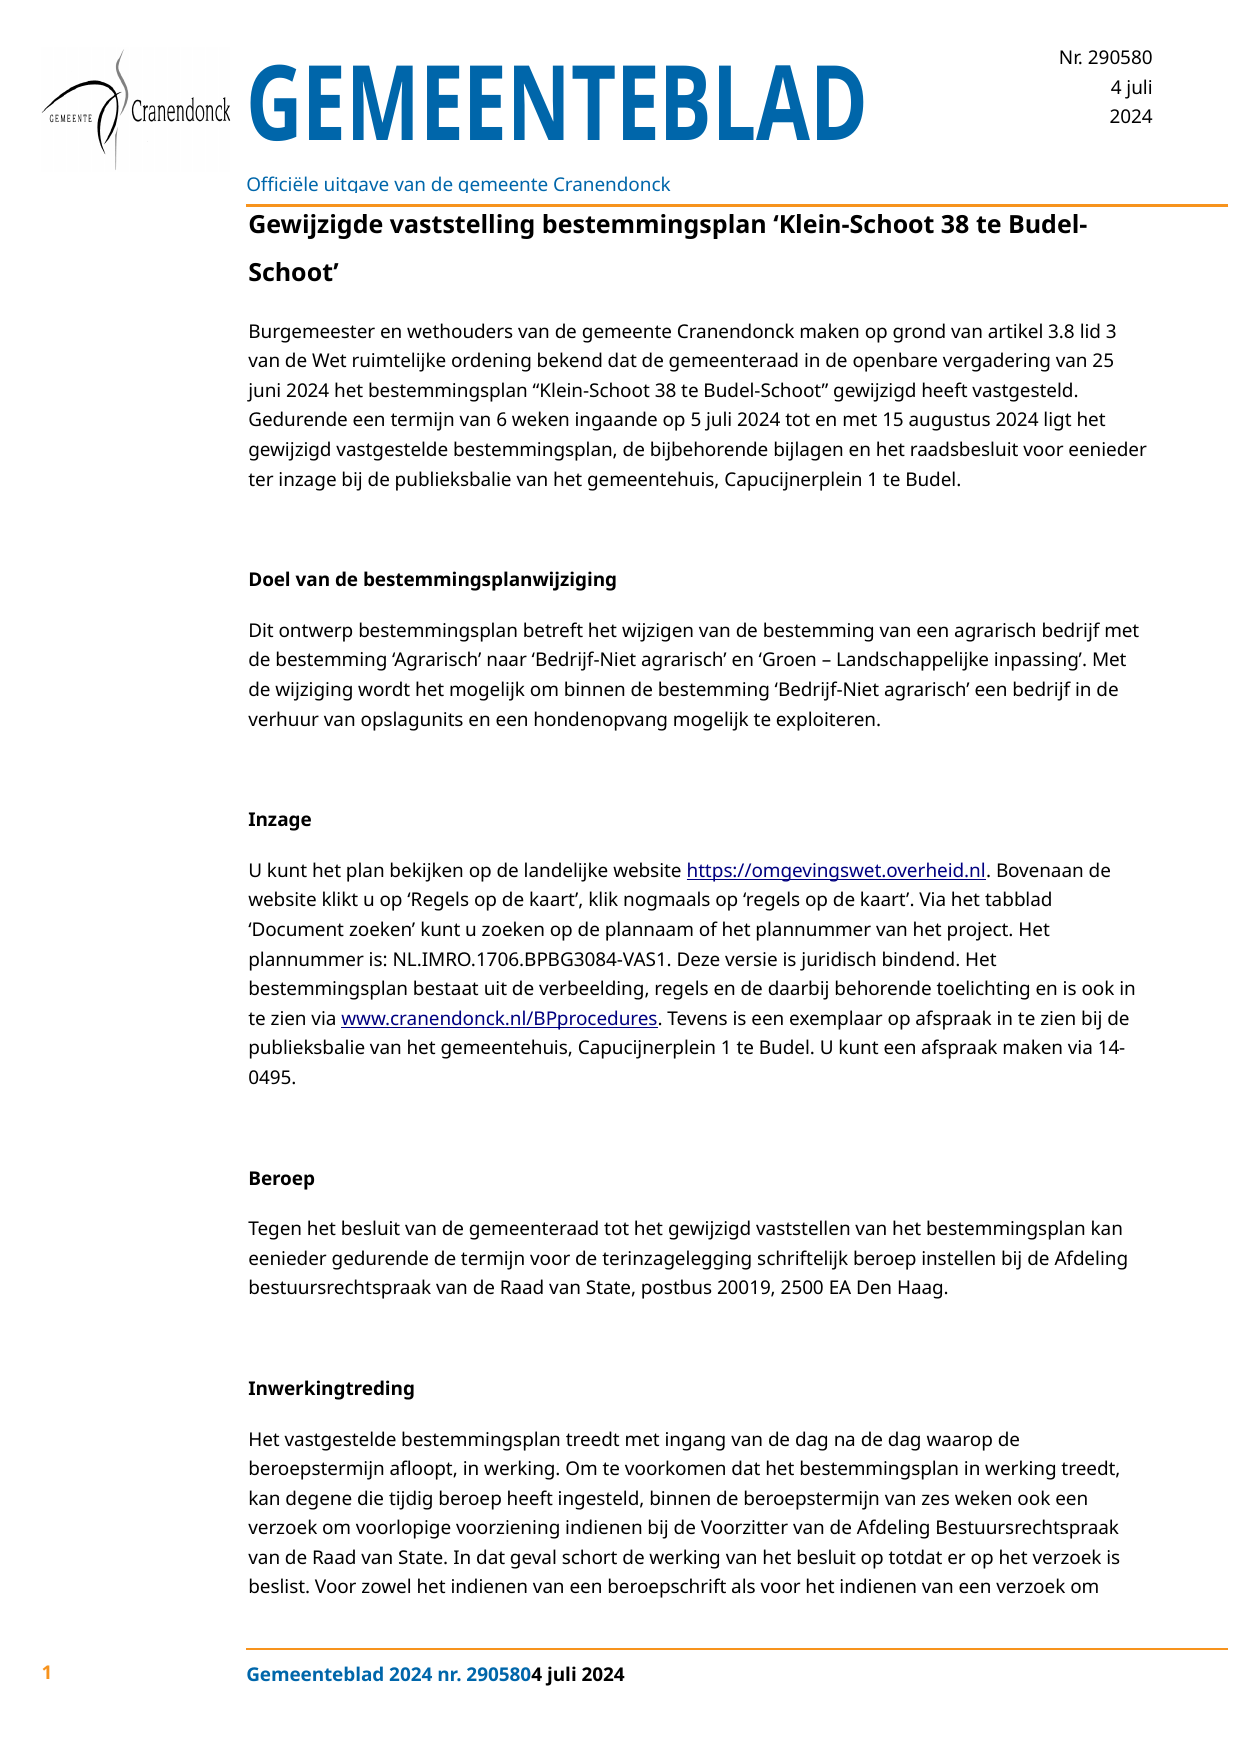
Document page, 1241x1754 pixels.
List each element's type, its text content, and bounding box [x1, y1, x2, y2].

text Gewijzigde vaststelling bestemmingsplan ‘Klein-Schoot 38 te Budel-Schoot’ [248, 207, 1152, 288]
text Burgemeester en wethouders van de gemeente Cranendonck maken op grond van artikel 3.8 lid 3 van de Wet ruimtelijke ordening bekend dat de gemeenteraad in de openbare vergadering van 25 juni 2024 het bestemmingsplan “Klein-Schoot 38 te Budel-Schoot” gewijzigd heeft vastgesteld. Gedurende een termijn van 6 weken ingaande op 5 juli 2024 tot en met 15 augustus 2024 ligt het gewijzigd vastgestelde bestemmingsplan, de bijbehorende bijlagen en het raadsbesluit voor eenieder ter inzage bij de publieksbalie van het gemeentehuis, Capucijnerplein 1 te Budel. [248, 318, 1152, 492]
picture [41, 47, 231, 172]
text Inwerkingtreding [248, 1375, 1152, 1401]
text Beroep [248, 1165, 1152, 1191]
text U kunt het plan bekijken op de landelijke website https://omgevingswet.overheid.nl. Bovenaan de website klikt u op ‘Regels op de kaart’, klik nogmaals op ‘regels op de kaart’. Via het tabblad ‘Document zoeken’ kunt u zoeken op de plannaam of het plannummer van het project. Het plannummer is: NL.IMRO.1706.BPBG3084-VAS1. Deze versie is juridisch bindend. Het bestemmingsplan bestaat uit de verbeelding, regels en de daarbij behorende toelichting en is ook in te zien via www.cranendonck.nl/BPprocedures. Tevens is een exemplaar op afspraak in te zien bij de publieksbalie van het gemeentehuis, Capucijnerplein 1 te Budel. U kunt een afspraak maken via 14-0495. [248, 857, 1152, 1090]
text Doel van de bestemmingsplanwijziging [248, 567, 1152, 592]
text Tegen het besluit van de gemeenteraad tot het gewijzigd vaststellen van het bestemmingsplan kan eenieder gedurende de termijn voor de terinzagelegging schriftelijk beroep instellen bij de Afdeling bestuursrechtspraak van de Raad van State, postbus 20019, 2500 EA Den Haag. [248, 1215, 1152, 1300]
text Het vastgestelde bestemmingsplan treedt met ingang van de dag na de dag waarop de beroepstermijn afloopt, in werking. Om te voorkomen dat het bestemmingsplan in werking treedt, kan degene die tijdig beroep heeft ingesteld, binnen de beroepstermijn van zes weken ook een verzoek om voorlopige voorziening indienen bij de Voorzitter van de Afdeling Bestuursrechtspraak van de Raad van State. In dat geval schort de werking van het besluit op totdat er op het verzoek is beslist. Voor zowel het indienen van een beroepschrift als voor het indienen van een verzoek om [248, 1426, 1152, 1599]
text Dit ontwerp bestemmingsplan betreft het wijzigen van de bestemming van een agrarisch bedrijf met de bestemming ‘Agrarisch’ naar ‘Bedrijf-Niet agrarisch’ en ‘Groen – Landschappelijke inpassing’. Met de wijziging wordt het mogelijk om binnen de bestemming ‘Bedrijf-Niet agrarisch’ een bedrijf in de verhuur van opslagunits en een hondenopvang mogelijk te exploiteren. [248, 617, 1152, 732]
text Inzage [248, 807, 1152, 832]
